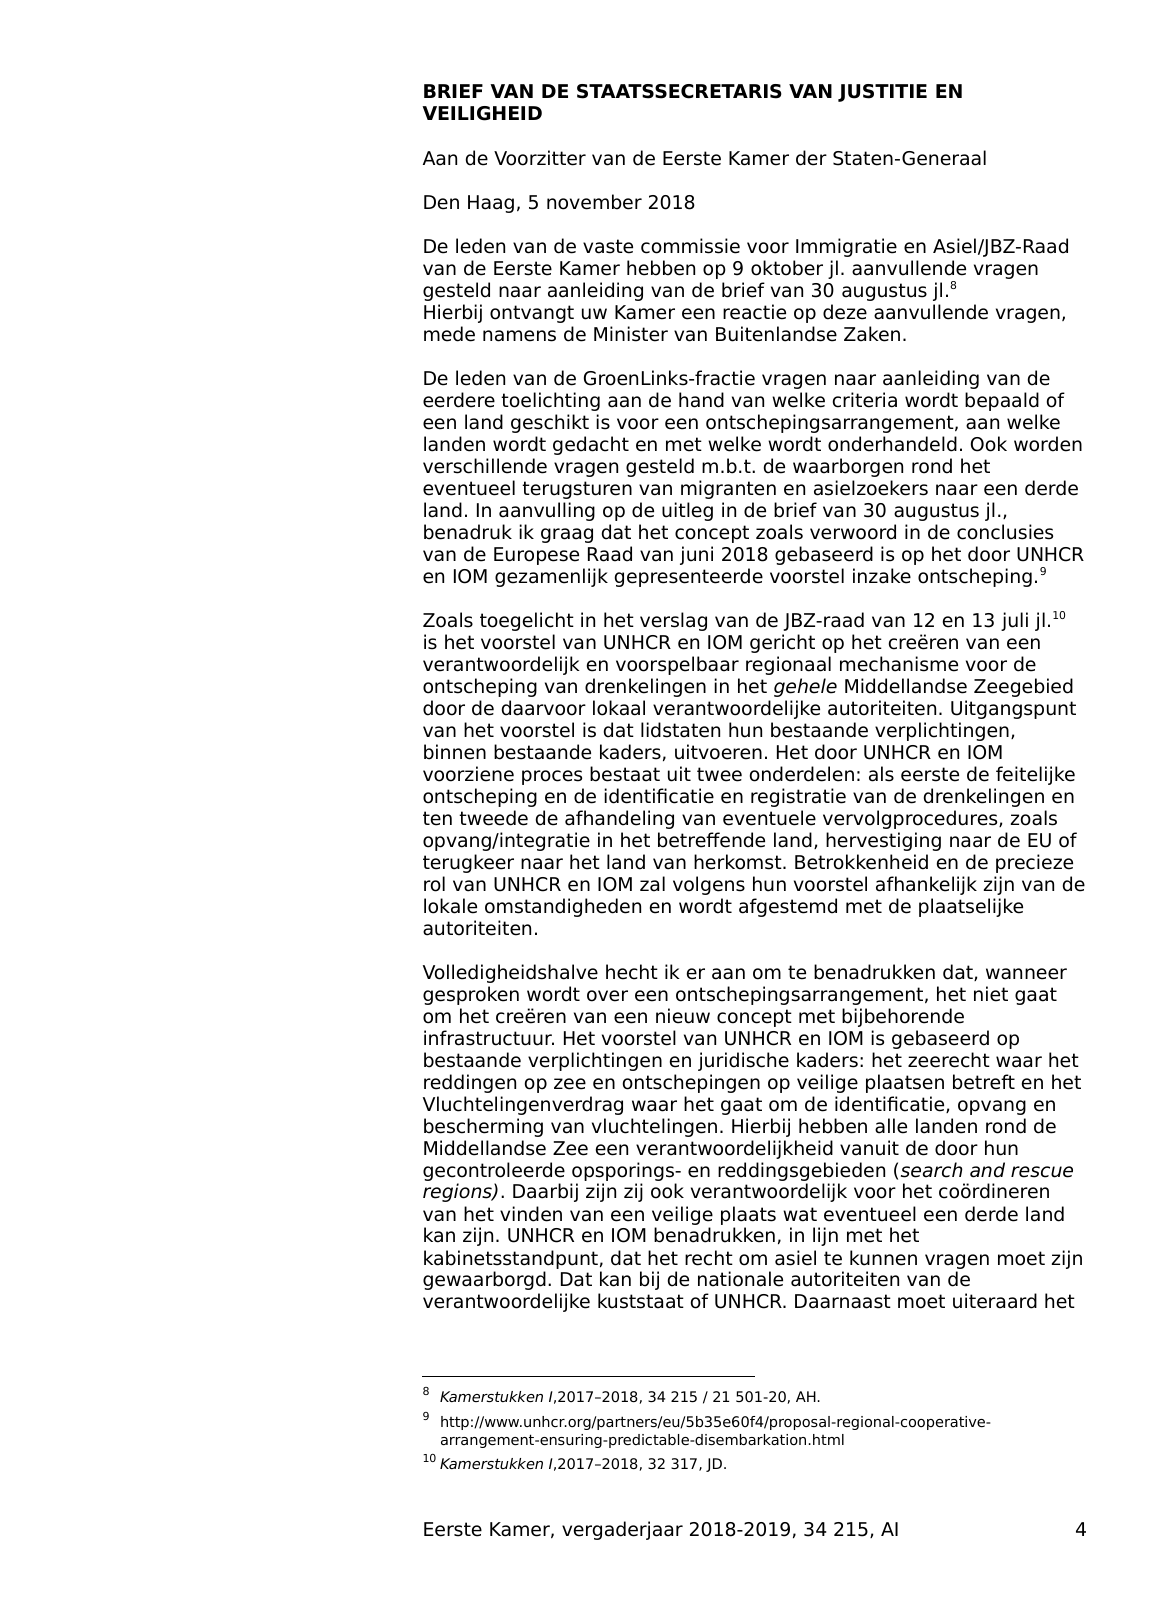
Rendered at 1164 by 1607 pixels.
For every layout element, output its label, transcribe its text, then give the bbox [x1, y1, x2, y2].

text Volledigheidshalve hecht ik er aan om te benadrukken dat, wanneer gesproken wordt over een ontschepingsarrangement, het niet gaat om het creëren van een nieuw concept met bijbehorende infrastructuur. Het voorstel van UNHCR en IOM is gebaseerd op bestaande verplichtingen en juridische kaders: het zeerecht waar het reddingen op zee en ontschepingen op veilige plaatsen betreft en het Vluchtelingenverdrag waar het gaat om de identificatie, opvang en bescherming van vluchtelingen. Hierbij hebben alle landen rond de Middellandse Zee een verantwoordelijkheid vanuit de door hun gecontroleerde opsporings- en reddingsgebieden (search and rescue regions). Daarbij zijn zij ook verantwoordelijk voor het coördineren van het vinden van een veilige plaats wat eventueel een derde land kan zijn. UNHCR en IOM benadrukken, in lijn met het kabinetsstandpunt, dat het recht om asiel te kunnen vragen moet zijn gewaarborgd. Dat kan bij de nationale autoriteiten van de verantwoordelijke kuststaat of UNHCR. Daarnaast moet uiteraard het [422, 962, 1087, 1313]
text Kamerstukken I,2017–2018, 32 317, JD. [422, 1452, 1087, 1474]
text De leden van de vaste commissie voor Immigratie en Asiel/JBZ-Raad van de Eerste Kamer hebben op 9 oktober jl. aanvullende vragen gesteld naar aanleiding van de brief van 30 augustus jl. [422, 236, 1087, 302]
text Aan de Voorzitter van de Eerste Kamer der Staten-Generaal [422, 147, 1087, 169]
text Zoals toegelicht in het verslag van de JBZ-raad van 12 en 13 juli jl. is het voorstel van UNHCR en IOM gericht op het creëren van een verantwoordelijk en voorspelbaar regionaal mechanisme voor de ontscheping van drenkelingen in het gehele Middellandse Zeegebied door de daarvoor lokaal verantwoordelijke autoriteiten. Uitgangspunt van het voorstel is dat lidstaten hun bestaande verplichtingen, binnen bestaande kaders, uitvoeren. Het door UNHCR en IOM voorziene proces bestaat uit twee onderdelen: als eerste de feitelijke ontscheping en de identificatie en registratie van de drenkelingen en ten tweede de afhandeling van eventuele vervolgprocedures, zoals opvang/integratie in het betreffende land, hervestiging naar de EU of terugkeer naar het land van herkomst. Betrokkenheid en de precieze rol van UNHCR en IOM zal volgens hun voorstel afhankelijk zijn van de lokale omstandigheden en wordt afgestemd met de plaatselijke autoriteiten. [422, 610, 1087, 939]
text Kamerstukken I,2017–2018, 34 215 / 21 501-20, AH. [422, 1385, 1087, 1407]
text De leden van de GroenLinks-fractie vragen naar aanleiding van de eerdere toelichting aan de hand van welke criteria wordt bepaald of een land geschikt is voor een ontschepingsarrangement, aan welke landen wordt gedacht en met welke wordt onderhandeld. Ook worden verschillende vragen gesteld m.b.t. de waarborgen rond het eventueel terugsturen van migranten en asielzoekers naar een derde land. In aanvulling op de uitleg in de brief van 30 augustus jl., benadruk ik graag dat het concept zoals verwoord in de conclusies van de Europese Raad van juni 2018 gebaseerd is op het door UNHCR en IOM gezamenlijk gepresenteerde voorstel inzake ontscheping. [422, 368, 1087, 588]
subtitle BRIEF VAN DE STAATSSECRETARIS VAN JUSTITIE EN VEILIGHEID [422, 81, 1087, 125]
text http://www.unhcr.org/partners/eu/5b35e60f4/proposal-regional-cooperative-arrangement-ensuring-predictable-disembarkation.html [422, 1410, 1087, 1449]
text Hierbij ontvangt uw Kamer een reactie op deze aanvullende vragen, mede namens de Minister van Buitenlandse Zaken. [422, 302, 1087, 346]
text Den Haag, 5 november 2018 [422, 192, 1087, 213]
